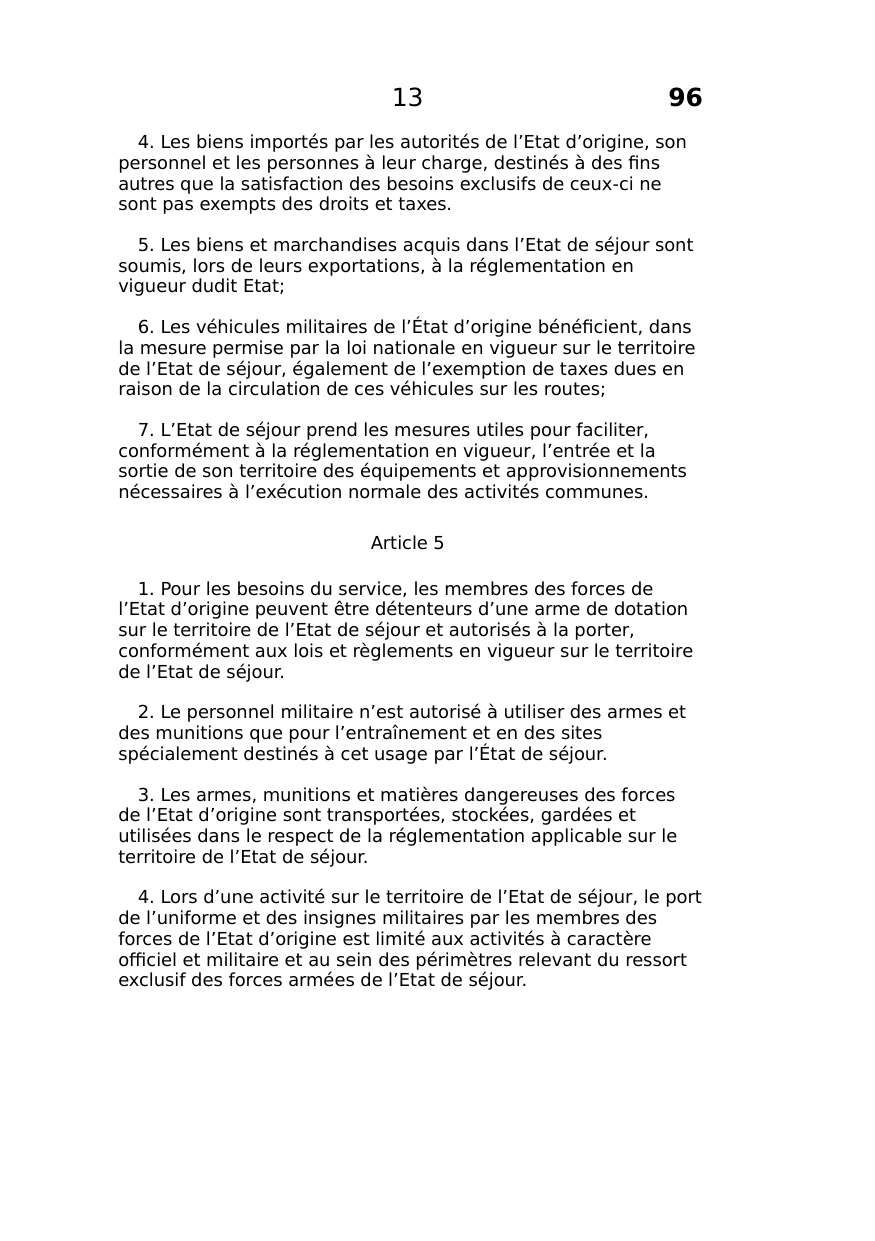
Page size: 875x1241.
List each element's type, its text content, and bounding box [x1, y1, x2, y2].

text 5. Les biens et marchandises acquis dans l’Etat de séjour sont soumis, lors de leurs exportations, à la réglementation en vigueur dudit Etat; [118, 235, 703, 297]
subtitle Article 5 [118, 533, 703, 553]
text 6. Les véhicules militaires de l’État d’origine bénéficient, dans la mesure permise par la loi nationale en vigueur sur le territoire de l’Etat de séjour, également de l’exemption de taxes dues en raison de la circulation de ces véhicules sur les routes; [118, 317, 703, 400]
text 1. Pour les besoins du service, les membres des forces de l’Etat d’origine peuvent être détenteurs d’une arme de dotation sur le territoire de l’Etat de séjour et autorisés à la porter, conformément aux lois et règlements en vigueur sur le territoire de l’Etat de séjour. [118, 578, 703, 682]
text 4. Les biens importés par les autorités de l’Etat d’origine, son personnel et les personnes à leur charge, destinés à des fins autres que la satisfaction des besoins exclusifs de ceux-ci ne sont pas exempts des droits et taxes. [118, 132, 703, 215]
text 3. Les armes, munitions et matières dangereuses des forces de l’Etat d’origine sont transportées, stockées, gardées et utilisées dans le respect de la réglementation applicable sur le territoire de l’Etat de séjour. [118, 784, 703, 867]
text 4. Lors d’une activité sur le territoire de l’Etat de séjour, le port de l’uniforme et des insignes militaires par les membres des forces de l’Etat d’origine est limité aux activités à caractère officiel et militaire et au sein des périmètres relevant du ressort exclusif des forces armées de l’Etat de séjour. [118, 887, 703, 991]
text 2. Le personnel militaire n’est autorisé à utiliser des armes et des munitions que pour l’entraînement et en des sites spécialement destinés à cet usage par l’État de séjour. [118, 702, 703, 764]
text 7. L’Etat de séjour prend les mesures utiles pour faciliter, conformément à la réglementation en vigueur, l’entrée et la sortie de son territoire des équipements et approvisionnements nécessaires à l’exécution normale des activités communes. [118, 420, 703, 503]
